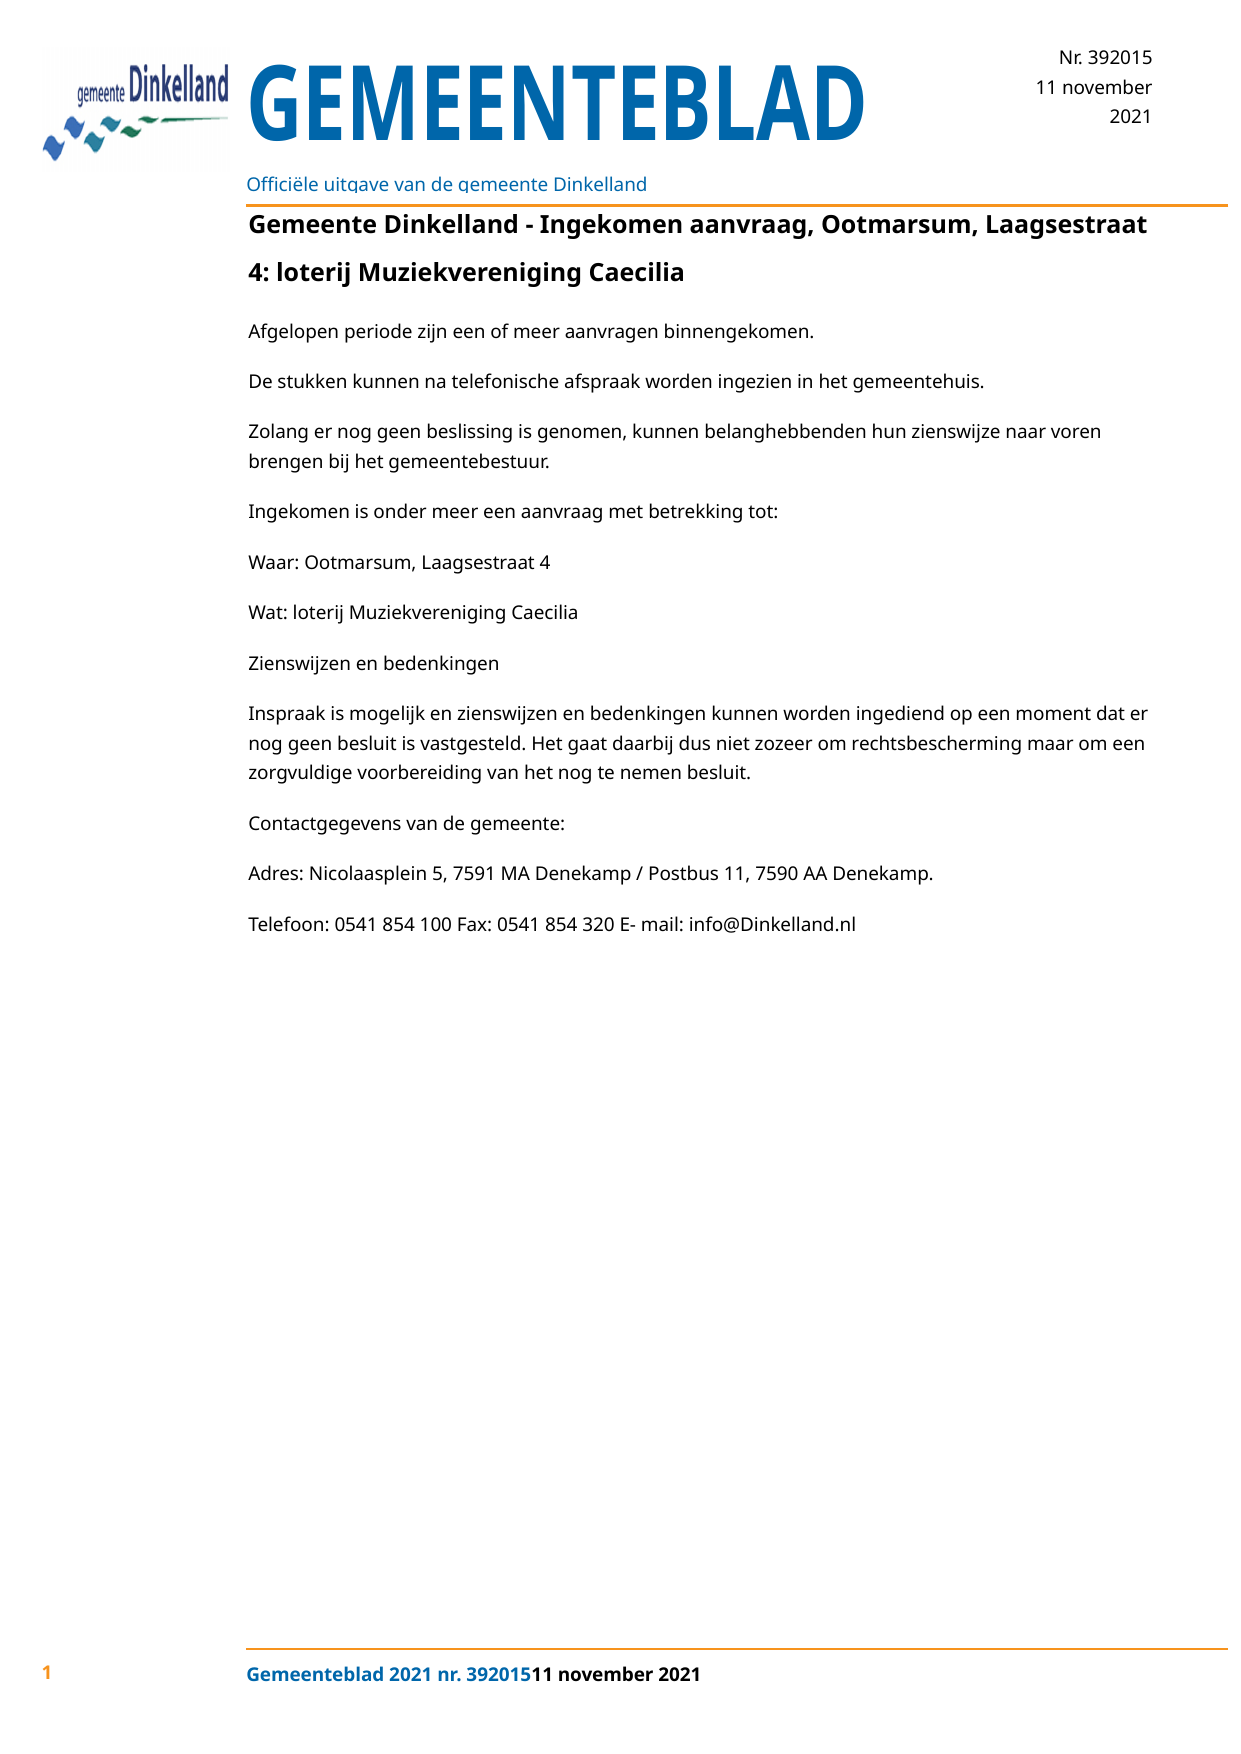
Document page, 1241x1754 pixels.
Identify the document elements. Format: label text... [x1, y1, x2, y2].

text Waar: Ootmarsum, Laagsestraat 4 [248, 549, 1152, 575]
text Inspraak is mogelijk en zienswijzen en bedenkingen kunnen worden ingediend op een moment dat er nog geen besluit is vastgesteld. Het gaat daarbij dus niet zozeer om rechtsbescherming maar om een zorgvuldige voorbereiding van het nog te nemen besluit. [248, 700, 1152, 785]
picture [41, 47, 231, 172]
text Ingekomen is onder meer een aanvraag met betrekking tot: [248, 499, 1152, 524]
text Wat: loterij Muziekvereniging Caecilia [248, 599, 1152, 625]
text Zienswijzen en bedenkingen [248, 650, 1152, 676]
text Contactgegevens van de gemeente: [248, 810, 1152, 836]
text De stukken kunnen na telefonische afspraak worden ingezien in het gemeentehuis. [248, 368, 1152, 394]
text Gemeente Dinkelland - Ingekomen aanvraag, Ootmarsum, Laagsestraat 4: loterij Muziekvereniging Caecilia [248, 207, 1152, 288]
text Adres: Nicolaasplein 5, 7591 MA Denekamp / Postbus 11, 7590 AA Denekamp. [248, 860, 1152, 886]
text Afgelopen periode zijn een of meer aanvragen binnengekomen. [248, 318, 1152, 344]
text Telefoon: 0541 854 100 Fax: 0541 854 320 E- mail: info@Dinkelland.nl [248, 911, 1152, 937]
text Zolang er nog geen beslissing is genomen, kunnen belanghebbenden hun zienswijze naar voren brengen bij het gemeentebestuur. [248, 419, 1152, 474]
